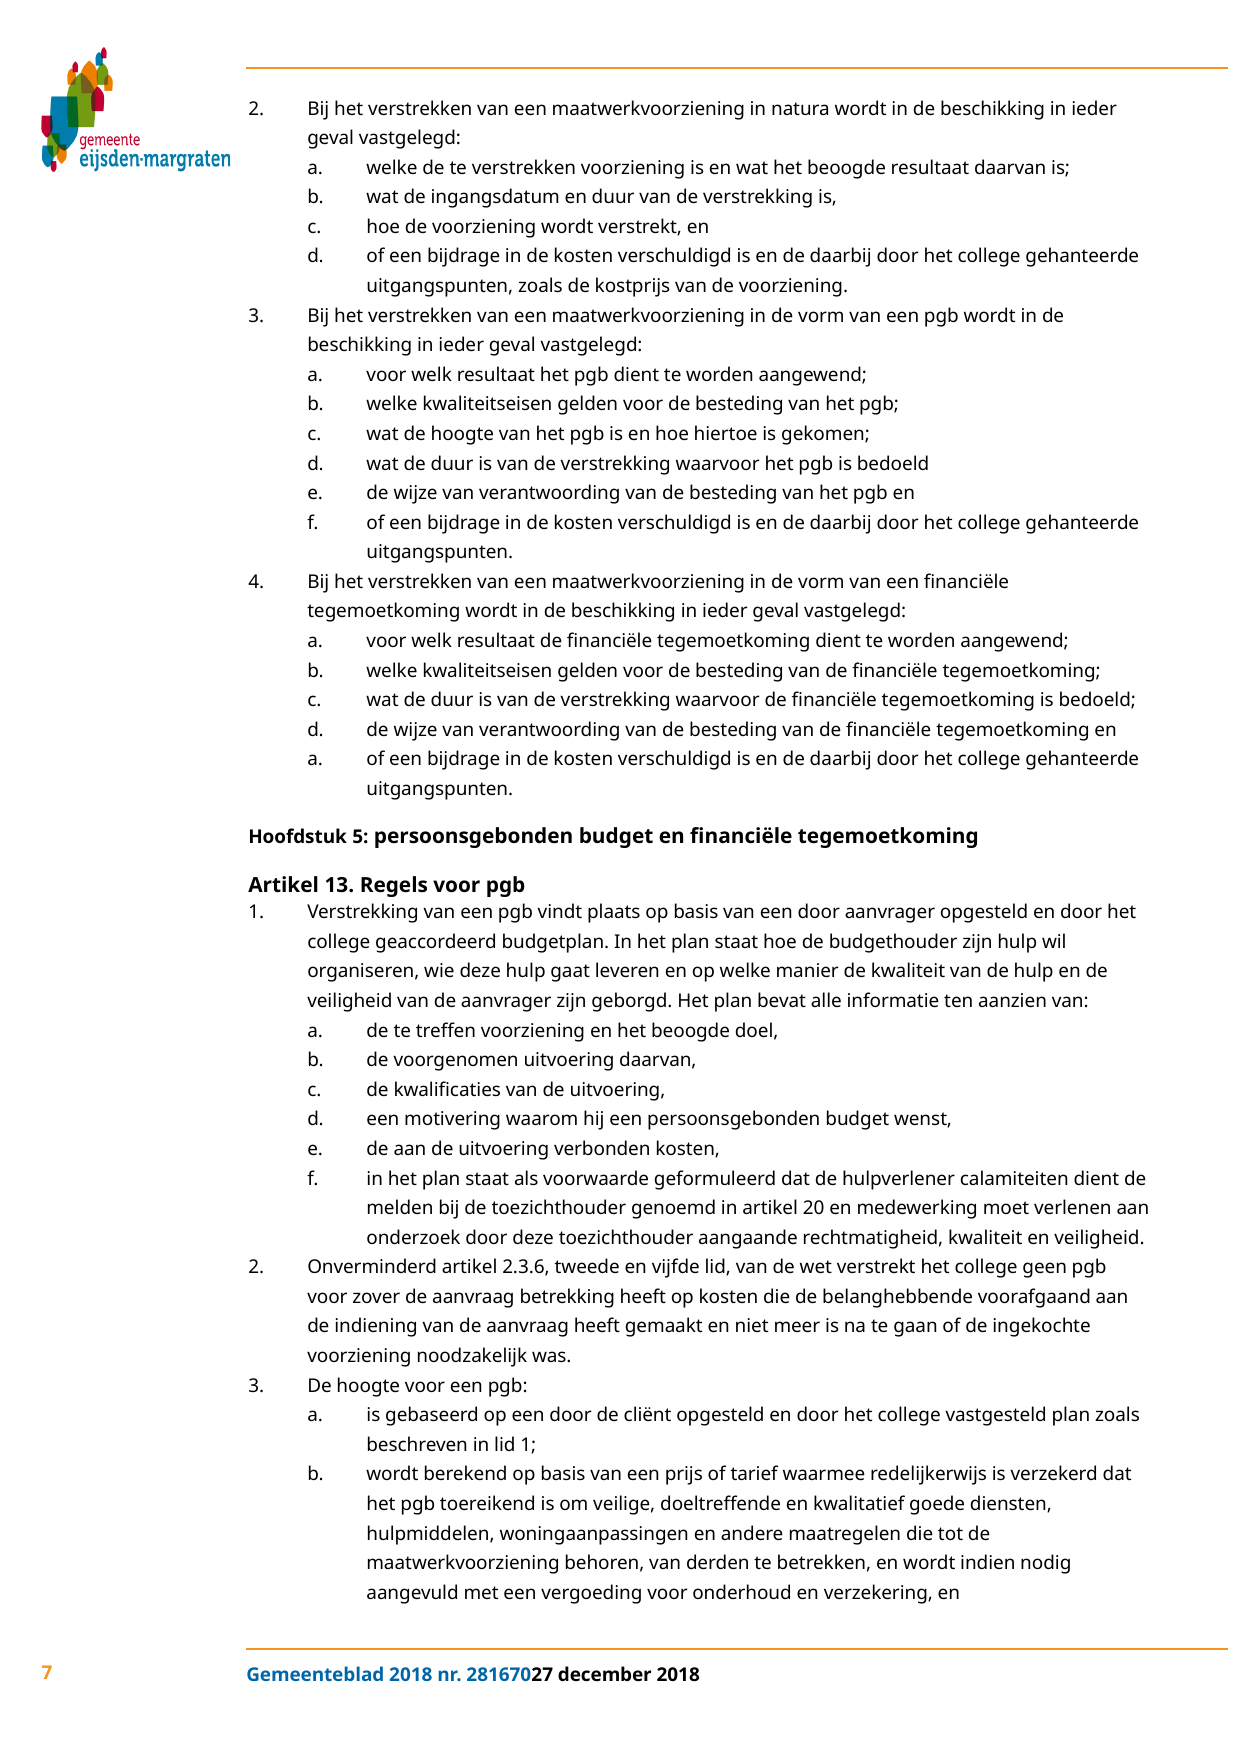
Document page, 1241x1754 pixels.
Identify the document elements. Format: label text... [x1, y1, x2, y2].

list hoe de voorziening wordt verstrekt, en [307, 213, 1152, 239]
list Onverminderd artikel 2.3.6, tweede en vijfde lid, van de wet verstrekt het college geen pgb voor zover de aanvraag betrekking heeft op kosten die de belanghebbende voorafgaand aan de indiening van de aanvraag heeft gemaakt en niet meer is na te gaan of de ingekochte voorziening noodzakelijk was. [248, 1253, 1152, 1368]
text Artikel 13. Regels voor pgb [248, 870, 1152, 898]
list welke kwaliteitseisen gelden voor de besteding van de financiële tegemoetkoming; [307, 657, 1152, 683]
list de voorgenomen uitvoering daarvan, [307, 1046, 1152, 1072]
list in het plan staat als voorwaarde geformuleerd dat de hulpverlener calamiteiten dient de melden bij de toezichthouder genoemd in artikel 20 en medewerking moet verlenen aan onderzoek door deze toezichthouder aangaande rechtmatigheid, kwaliteit en veiligheid. [307, 1165, 1152, 1250]
list welke de te verstrekken voorziening is en wat het beoogde resultaat daarvan is; [307, 154, 1152, 180]
list of een bijdrage in de kosten verschuldigd is en de daarbij door het college gehanteerde uitgangspunten. [307, 509, 1152, 564]
list de te treffen voorziening en het beoogde doel, [307, 1017, 1152, 1043]
list De hoogte voor een pgb: [248, 1372, 1152, 1398]
list of een bijdrage in de kosten verschuldigd is en de daarbij door het college gehanteerde uitgangspunten. [307, 746, 1152, 801]
list Bij het verstrekken van een maatwerkvoorziening in natura wordt in de beschikking in ieder geval vastgelegd: [248, 95, 1152, 150]
list een motivering waarom hij een persoonsgebonden budget wenst, [307, 1106, 1152, 1131]
list de kwalificaties van de uitvoering, [307, 1076, 1152, 1102]
list voor welk resultaat de financiële tegemoetkoming dient te worden aangewend; [307, 627, 1152, 653]
list wat de hoogte van het pgb is en hoe hiertoe is gekomen; [307, 420, 1152, 446]
list voor welk resultaat het pgb dient te worden aangewend; [307, 361, 1152, 387]
list de wijze van verantwoording van de besteding van het pgb en [307, 479, 1152, 505]
list welke kwaliteitseisen gelden voor de besteding van het pgb; [307, 391, 1152, 416]
list Verstrekking van een pgb vindt plaats op basis van een door aanvrager opgesteld en door het college geaccordeerd budgetplan. In het plan staat hoe de budgethouder zijn hulp wil organiseren, wie deze hulp gaat leveren en op welke manier de kwaliteit van de hulp en de veiligheid van de aanvrager zijn geborgd. Het plan bevat alle informatie ten aanzien van: [248, 898, 1152, 1013]
list Bij het verstrekken van een maatwerkvoorziening in de vorm van een financiële tegemoetkoming wordt in de beschikking in ieder geval vastgelegd: [248, 568, 1152, 623]
list is gebaseerd op een door de cliënt opgesteld en door het college vastgesteld plan zoals beschreven in lid 1; [307, 1401, 1152, 1457]
list wat de duur is van de verstrekking waarvoor het pgb is bedoeld [307, 450, 1152, 476]
list Bij het verstrekken van een maatwerkvoorziening in de vorm van een pgb wordt in de beschikking in ieder geval vastgelegd: [248, 302, 1152, 357]
text Hoofdstuk 5: persoonsgebonden budget en financiële tegemoetkoming [248, 821, 1152, 849]
picture [41, 47, 231, 172]
list de aan de uitvoering verbonden kosten, [307, 1135, 1152, 1161]
list wat de ingangsdatum en duur van de verstrekking is, [307, 183, 1152, 209]
list de wijze van verantwoording van de besteding van de financiële tegemoetkoming en [307, 716, 1152, 742]
list of een bijdrage in de kosten verschuldigd is en de daarbij door het college gehanteerde uitgangspunten, zoals de kostprijs van de voorziening. [307, 243, 1152, 298]
list wordt berekend op basis van een prijs of tarief waarmee redelijkerwijs is verzekerd dat het pgb toereikend is om veilige, doeltreffende en kwalitatief goede diensten, hulpmiddelen, woningaanpassingen en andere maatregelen die tot de maatwerkvoorziening behoren, van derden te betrekken, en wordt indien nodig aangevuld met een vergoeding voor onderhoud en verzekering, en [307, 1461, 1152, 1605]
list wat de duur is van de verstrekking waarvoor de financiële tegemoetkoming is bedoeld; [307, 686, 1152, 712]
